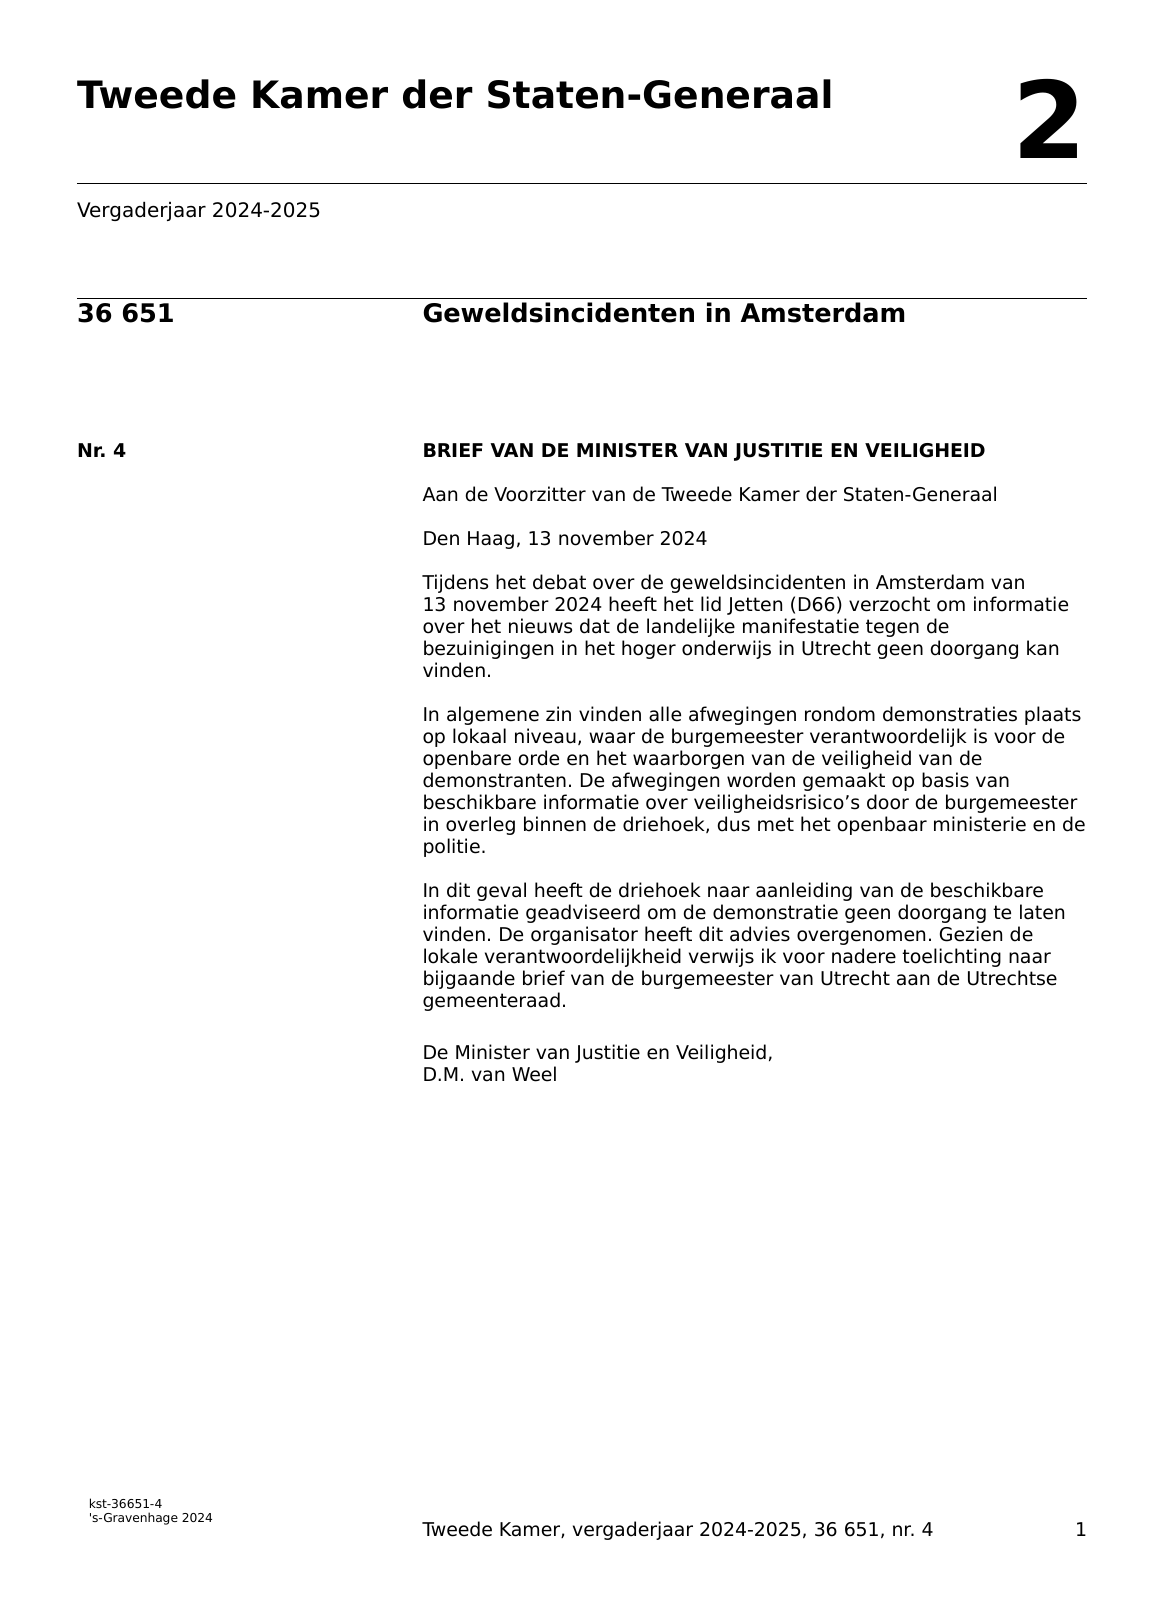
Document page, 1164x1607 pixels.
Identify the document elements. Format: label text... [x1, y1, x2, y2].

text Aan de Voorzitter van de Tweede Kamer der Staten-Generaal [422, 484, 1087, 506]
table_header Tweede Kamer der Staten-Generaal [77, 59, 886, 183]
text In algemene zin vinden alle afwegingen rondom demonstraties plaats op lokaal niveau, waar de burgemeester verantwoordelijk is voor de openbare orde en het waarborgen van de veiligheid van de demonstranten. De afwegingen worden gemaakt op basis van beschikbare informatie over veiligheidsrisico’s door de burgemeester in overleg binnen de driehoek, dus met het openbaar ministerie en de politie. [422, 704, 1087, 858]
subtitle Nr. 4 BRIEF VAN DE MINISTER VAN JUSTITIE EN VEILIGHEID [77, 440, 1087, 462]
text Tijdens het debat over de geweldsincidenten in Amsterdam van 13 november 2024 heeft het lid Jetten (D66) verzocht om informatie over het nieuws dat de landelijke manifestatie tegen de bezuinigingen in het hoger onderwijs in Utrecht geen doorgang kan vinden. [422, 572, 1087, 682]
subtitle 36 651 Geweldsincidenten in Amsterdam [77, 299, 1087, 329]
text In dit geval heeft de driehoek naar aanleiding van de beschikbare informatie geadviseerd om de demonstratie geen doorgang te laten vinden. De organisator heeft dit advies overgenomen. Gezien de lokale verantwoordelijkheid verwijs ik voor nadere toelichting naar bijgaande brief van de burgemeester van Utrecht aan de Utrechtse gemeenteraad. [422, 880, 1087, 1012]
table_header 2 [886, 59, 1087, 183]
text De Minister van Justitie en Veiligheid, D.M. van Weel [422, 1042, 1087, 1086]
text Den Haag, 13 november 2024 [422, 528, 1087, 550]
text kst-36651-4 [88, 1497, 323, 1511]
table_cell Vergaderjaar 2024-2025 [77, 184, 1087, 298]
text 's-Gravenhage 2024 [88, 1511, 323, 1525]
